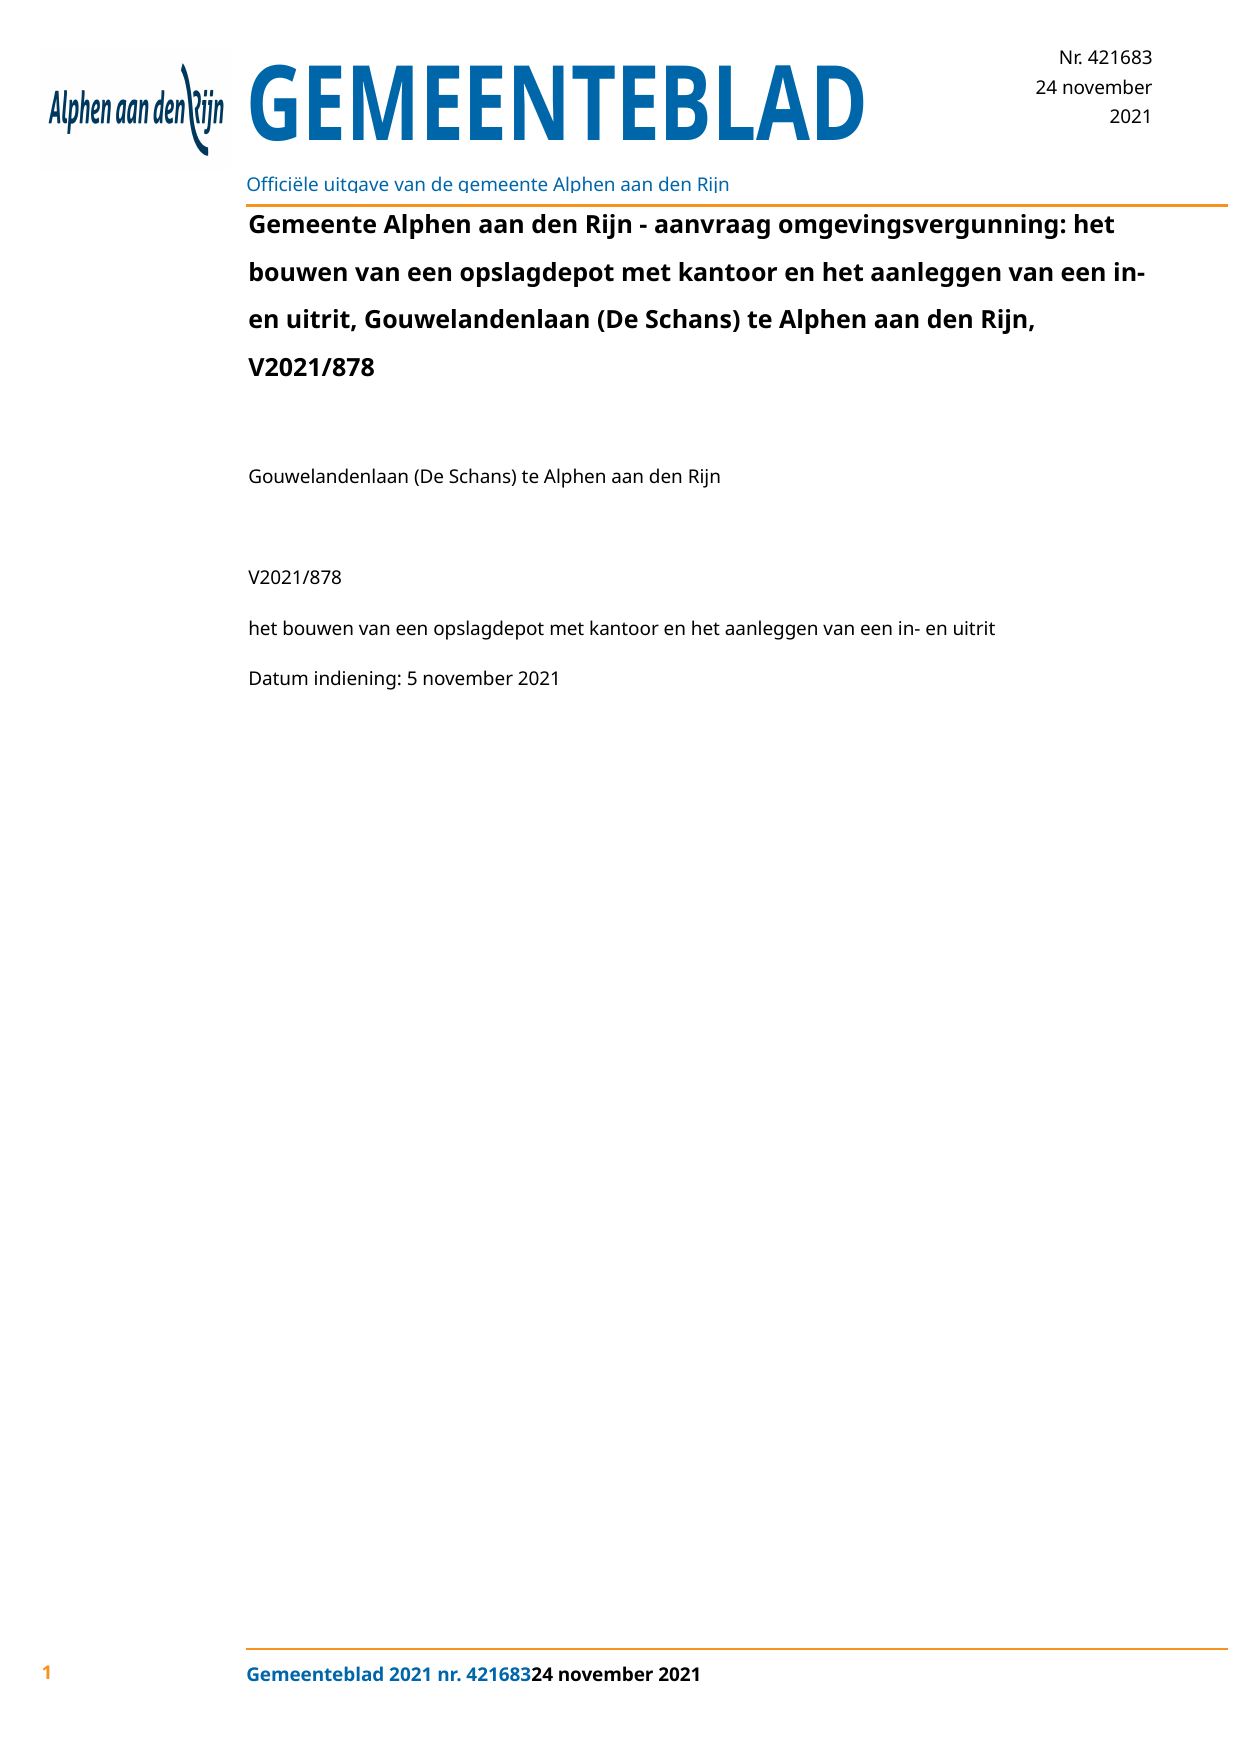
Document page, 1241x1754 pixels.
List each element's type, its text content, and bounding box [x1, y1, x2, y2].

text Datum indiening: 5 november 2021 [248, 665, 1152, 691]
text Gouwelandenlaan (De Schans) te Alphen aan den Rijn [248, 463, 1152, 489]
text V2021/878 [248, 564, 1152, 590]
text het bouwen van een opslagdepot met kantoor en het aanleggen van een in- en uitrit [248, 615, 1152, 641]
text Gemeente Alphen aan den Rijn - aanvraag omgevingsvergunning: het bouwen van een opslagdepot met kantoor en het aanleggen van een in- en uitrit, Gouwelandenlaan (De Schans) te Alphen aan den Rijn, V2021/878 [248, 207, 1152, 384]
picture [41, 47, 231, 172]
